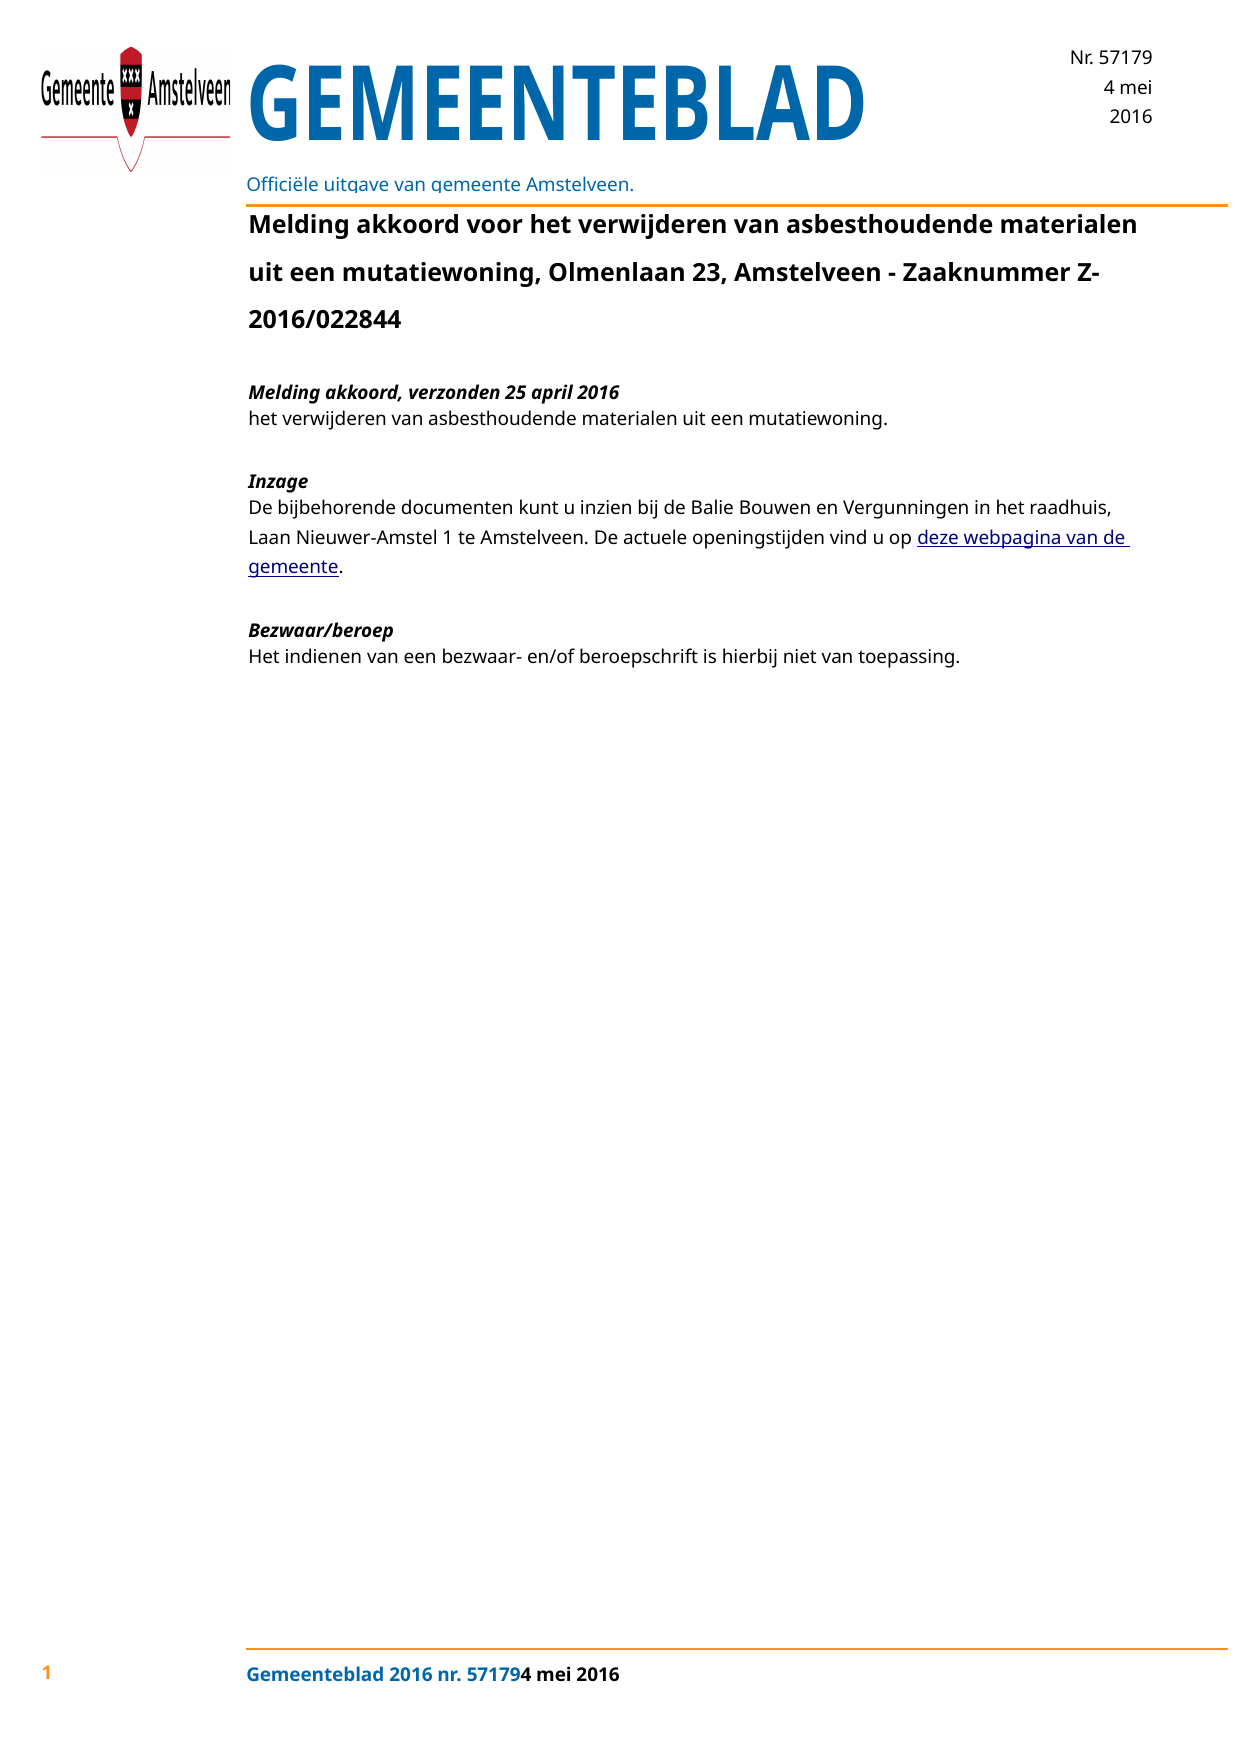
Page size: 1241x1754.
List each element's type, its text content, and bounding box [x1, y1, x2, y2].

picture [41, 47, 231, 172]
text Bezwaar/beroep [248, 618, 1152, 643]
text het verwijderen van asbesthoudende materialen uit een mutatiewoning. [248, 405, 1152, 431]
text Melding akkoord voor het verwijderen van asbesthoudende materialen uit een mutatiewoning, Olmenlaan 23, Amstelveen - Zaaknummer Z-2016/022844 [248, 207, 1152, 336]
text Inzage [248, 469, 1152, 494]
text Het indienen van een bezwaar- en/of beroepschrift is hierbij niet van toepassing. [248, 643, 1152, 669]
text Melding akkoord, verzonden 25 april 2016 [248, 379, 1152, 405]
text De bijbehorende documenten kunt u inzien bij de Balie Bouwen en Vergunningen in het raadhuis, Laan Nieuwer-Amstel 1 te Amstelveen. De actuele openingstijden vind u op deze webpagina van de gemeente. [248, 494, 1152, 579]
